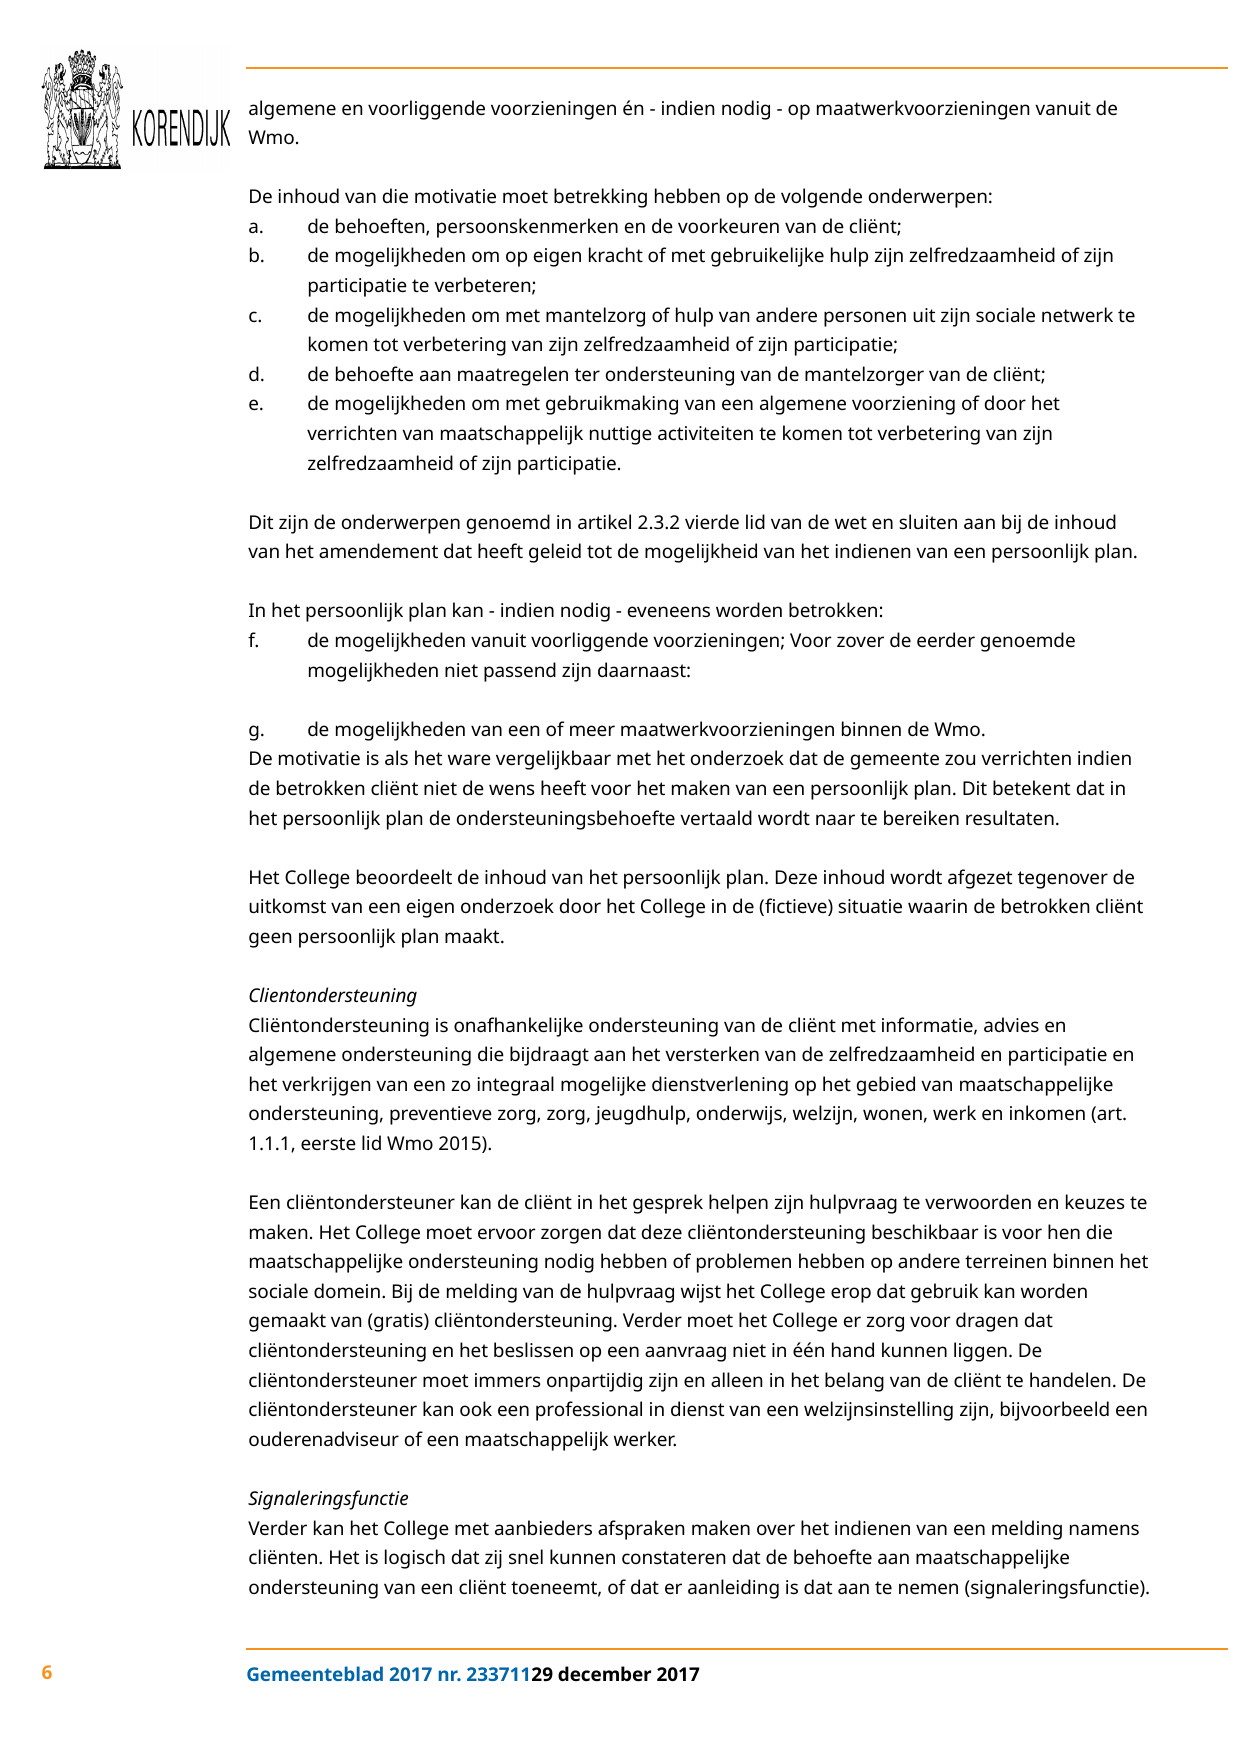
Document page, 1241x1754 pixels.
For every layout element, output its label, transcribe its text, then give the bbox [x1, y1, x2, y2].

text Signaleringsfunctie [248, 1485, 1152, 1511]
text algemene en voorliggende voorzieningen én - indien nodig - op maatwerkvoorzieningen vanuit de Wmo. [248, 95, 1152, 150]
text Een cliëntondersteuner kan de cliënt in het gesprek helpen zijn hulpvraag te verwoorden en keuzes te maken. Het College moet ervoor zorgen dat deze cliëntondersteuning beschikbaar is voor hen die maatschappelijke ondersteuning nodig hebben of problemen hebben op andere terreinen binnen het sociale domein. Bij de melding van de hulpvraag wijst het College erop dat gebruik kan worden gemaakt van (gratis) cliëntondersteuning. Verder moet het College er zorg voor dragen dat cliëntondersteuning en het beslissen op een aanvraag niet in één hand kunnen liggen. De cliëntondersteuner moet immers onpartijdig zijn en alleen in het belang van de cliënt te handelen. De cliëntondersteuner kan ook een professional in dienst van een welzijnsinstelling zijn, bijvoorbeeld een ouderenadviseur of een maatschappelijk werker. [248, 1189, 1152, 1452]
picture [41, 47, 231, 172]
list de mogelijkheden om op eigen kracht of met gebruikelijke hulp zijn zelfredzaamheid of zijn participatie te verbeteren; [248, 243, 1152, 298]
text Verder kan het College met aanbieders afspraken maken over het indienen van een melding namens cliënten. Het is logisch dat zij snel kunnen constateren dat de behoefte aan maatschappelijke ondersteuning van een cliënt toeneemt, of dat er aanleiding is dat aan te nemen (signaleringsfunctie). [248, 1515, 1152, 1600]
text Dit zijn de onderwerpen genoemd in artikel 2.3.2 vierde lid van de wet en sluiten aan bij de inhoud van het amendement dat heeft geleid tot de mogelijkheid van het indienen van een persoonlijk plan. [248, 509, 1152, 564]
list de mogelijkheden om met gebruikmaking van een algemene voorziening of door het verrichten van maatschappelijk nuttige activiteiten te komen tot verbetering van zijn zelfredzaamheid of zijn participatie. [248, 391, 1152, 476]
text Cliëntondersteuning is onafhankelijke ondersteuning van de cliënt met informatie, advies en algemene ondersteuning die bijdraagt aan het versterken van de zelfredzaamheid en participatie en het verkrijgen van een zo integraal mogelijke dienstverlening op het gebied van maatschappelijke ondersteuning, preventieve zorg, zorg, jeugdhulp, onderwijs, welzijn, wonen, werk en inkomen (art. 1.1.1, eerste lid Wmo 2015). [248, 1012, 1152, 1156]
text De inhoud van die motivatie moet betrekking hebben op de volgende onderwerpen: [248, 183, 1152, 209]
list de mogelijkheden van een of meer maatwerkvoorzieningen binnen de Wmo. [248, 716, 1152, 742]
list de mogelijkheden om met mantelzorg of hulp van andere personen uit zijn sociale netwerk te komen tot verbetering van zijn zelfredzaamheid of zijn participatie; [248, 302, 1152, 357]
text De motivatie is als het ware vergelijkbaar met het onderzoek dat de gemeente zou verrichten indien de betrokken cliënt niet de wens heeft voor het maken van een persoonlijk plan. Dit betekent dat in het persoonlijk plan de ondersteuningsbehoefte vertaald wordt naar te bereiken resultaten. [248, 746, 1152, 831]
text Het College beoordeelt de inhoud van het persoonlijk plan. Deze inhoud wordt afgezet tegenover de uitkomst van een eigen onderzoek door het College in de (fictieve) situatie waarin de betrokken cliënt geen persoonlijk plan maakt. [248, 864, 1152, 949]
list de mogelijkheden vanuit voorliggende voorzieningen; Voor zover de eerder genoemde mogelijkheden niet passend zijn daarnaast: [248, 627, 1152, 683]
list de behoeften, persoonskenmerken en de voorkeuren van de cliënt; [248, 213, 1152, 239]
text Clientondersteuning [248, 982, 1152, 1008]
list de behoefte aan maatregelen ter ondersteuning van de mantelzorger van de cliënt; [248, 361, 1152, 387]
text In het persoonlijk plan kan - indien nodig - eveneens worden betrokken: [248, 598, 1152, 623]
